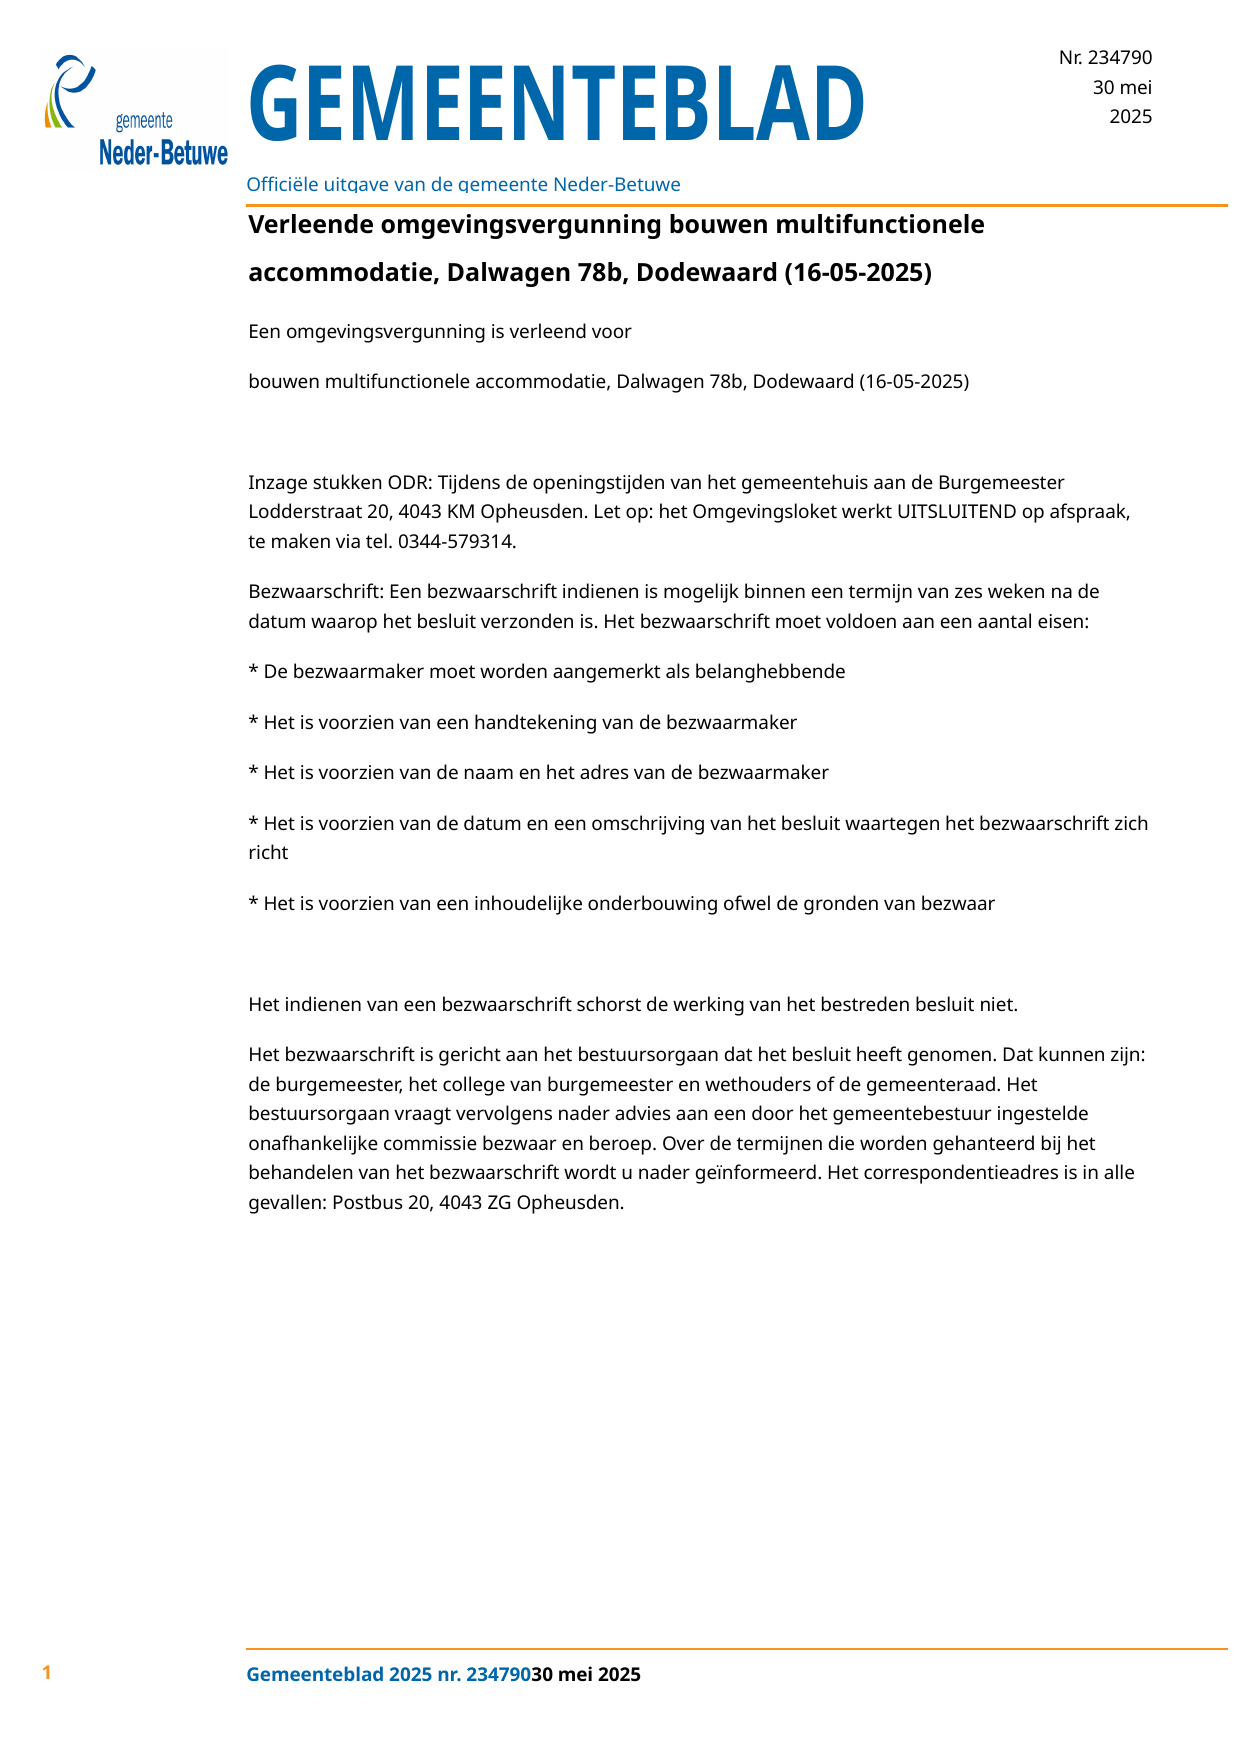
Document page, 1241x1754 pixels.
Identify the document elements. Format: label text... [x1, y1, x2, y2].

text * Het is voorzien van een handtekening van de bezwaarmaker [248, 709, 1152, 735]
text Verleende omgevingsvergunning bouwen multifunctionele accommodatie, Dalwagen 78b, Dodewaard (16-05-2025) [248, 207, 1152, 288]
text * Het is voorzien van een inhoudelijke onderbouwing ofwel de gronden van bezwaar [248, 890, 1152, 916]
text Het indienen van een bezwaarschrift schorst de werking van het bestreden besluit niet. [248, 991, 1152, 1017]
picture [41, 47, 231, 172]
text Inzage stukken ODR: Tijdens de openingstijden van het gemeentehuis aan de Burgemeester Lodderstraat 20, 4043 KM Opheusden. Let op: het Omgevingsloket werkt UITSLUITEND op afspraak, te maken via tel. 0344-579314. [248, 469, 1152, 554]
text bouwen multifunctionele accommodatie, Dalwagen 78b, Dodewaard (16-05-2025) [248, 368, 1152, 394]
text * De bezwaarmaker moet worden aangemerkt als belanghebbende [248, 659, 1152, 684]
text Bezwaarschrift: Een bezwaarschrift indienen is mogelijk binnen een termijn van zes weken na de datum waarop het besluit verzonden is. Het bezwaarschrift moet voldoen aan een aantal eisen: [248, 579, 1152, 634]
text * Het is voorzien van de datum en een omschrijving van het besluit waartegen het bezwaarschrift zich richt [248, 810, 1152, 865]
text * Het is voorzien van de naam en het adres van de bezwaarmaker [248, 759, 1152, 785]
text Een omgevingsvergunning is verleend voor [248, 318, 1152, 344]
text Het bezwaarschrift is gericht aan het bestuursorgaan dat het besluit heeft genomen. Dat kunnen zijn: de burgemeester, het college van burgemeester en wethouders of de gemeenteraad. Het bestuursorgaan vraagt vervolgens nader advies aan een door het gemeentebestuur ingestelde onafhankelijke commissie bezwaar en beroep. Over de termijnen die worden gehanteerd bij het behandelen van het bezwaarschrift wordt u nader geïnformeerd. Het correspondentieadres is in alle gevallen: Postbus 20, 4043 ZG Opheusden. [248, 1041, 1152, 1215]
